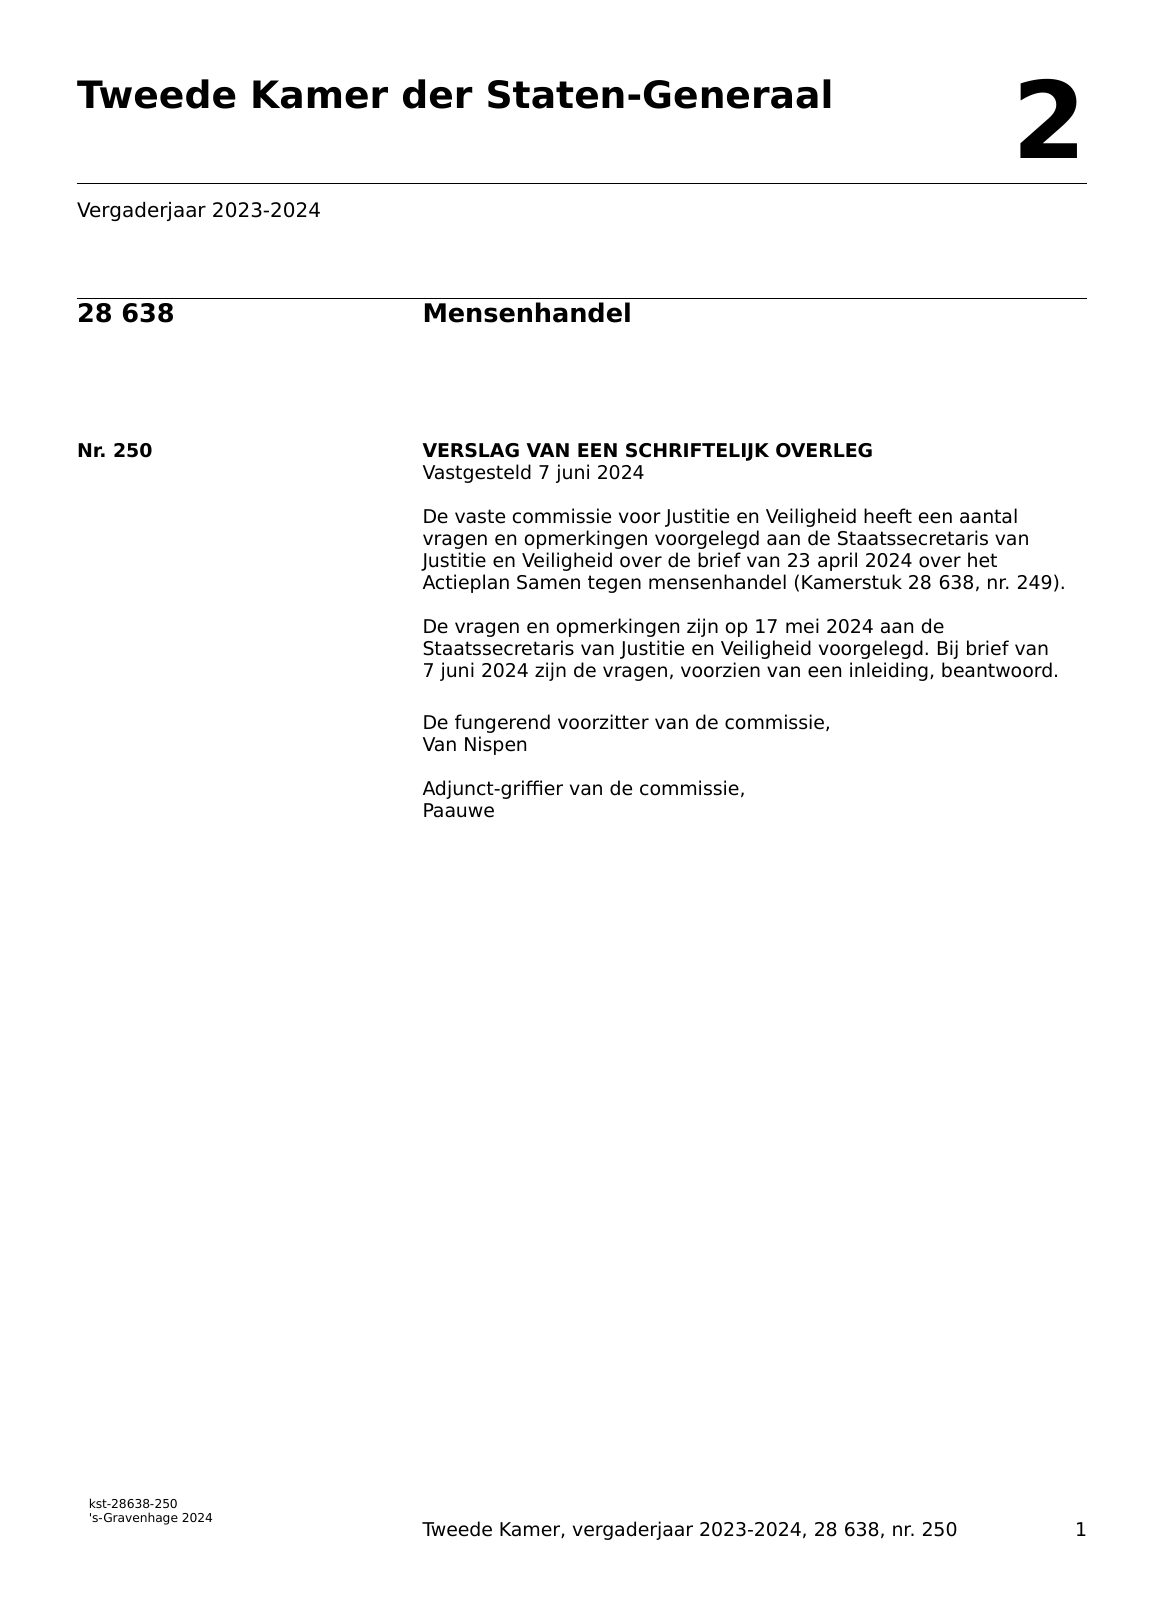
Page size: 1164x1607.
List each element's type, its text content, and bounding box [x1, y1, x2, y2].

table_cell Vergaderjaar 2023-2024 [77, 184, 1087, 298]
text 's-Gravenhage 2024 [88, 1511, 323, 1525]
table_header 2 [886, 59, 1087, 183]
table_header Tweede Kamer der Staten-Generaal [77, 59, 886, 183]
text De fungerend voorzitter van de commissie, Van Nispen [422, 712, 1087, 756]
subtitle Nr. 250 VERSLAG VAN EEN SCHRIFTELIJK OVERLEG [77, 440, 1087, 462]
subtitle 28 638 Mensenhandel [77, 299, 1087, 329]
text Vastgesteld 7 juni 2024 [422, 462, 1087, 484]
text De vragen en opmerkingen zijn op 17 mei 2024 aan de Staatssecretaris van Justitie en Veiligheid voorgelegd. Bij brief van 7 juni 2024 zijn de vragen, voorzien van een inleiding, beantwoord. [422, 616, 1087, 682]
text De vaste commissie voor Justitie en Veiligheid heeft een aantal vragen en opmerkingen voorgelegd aan de Staatssecretaris van Justitie en Veiligheid over de brief van 23 april 2024 over het Actieplan Samen tegen mensenhandel (Kamerstuk 28 638, nr. 249). [422, 506, 1087, 594]
text kst-28638-250 [88, 1497, 323, 1511]
text Adjunct-griffier van de commissie, Paauwe [422, 778, 1087, 822]
